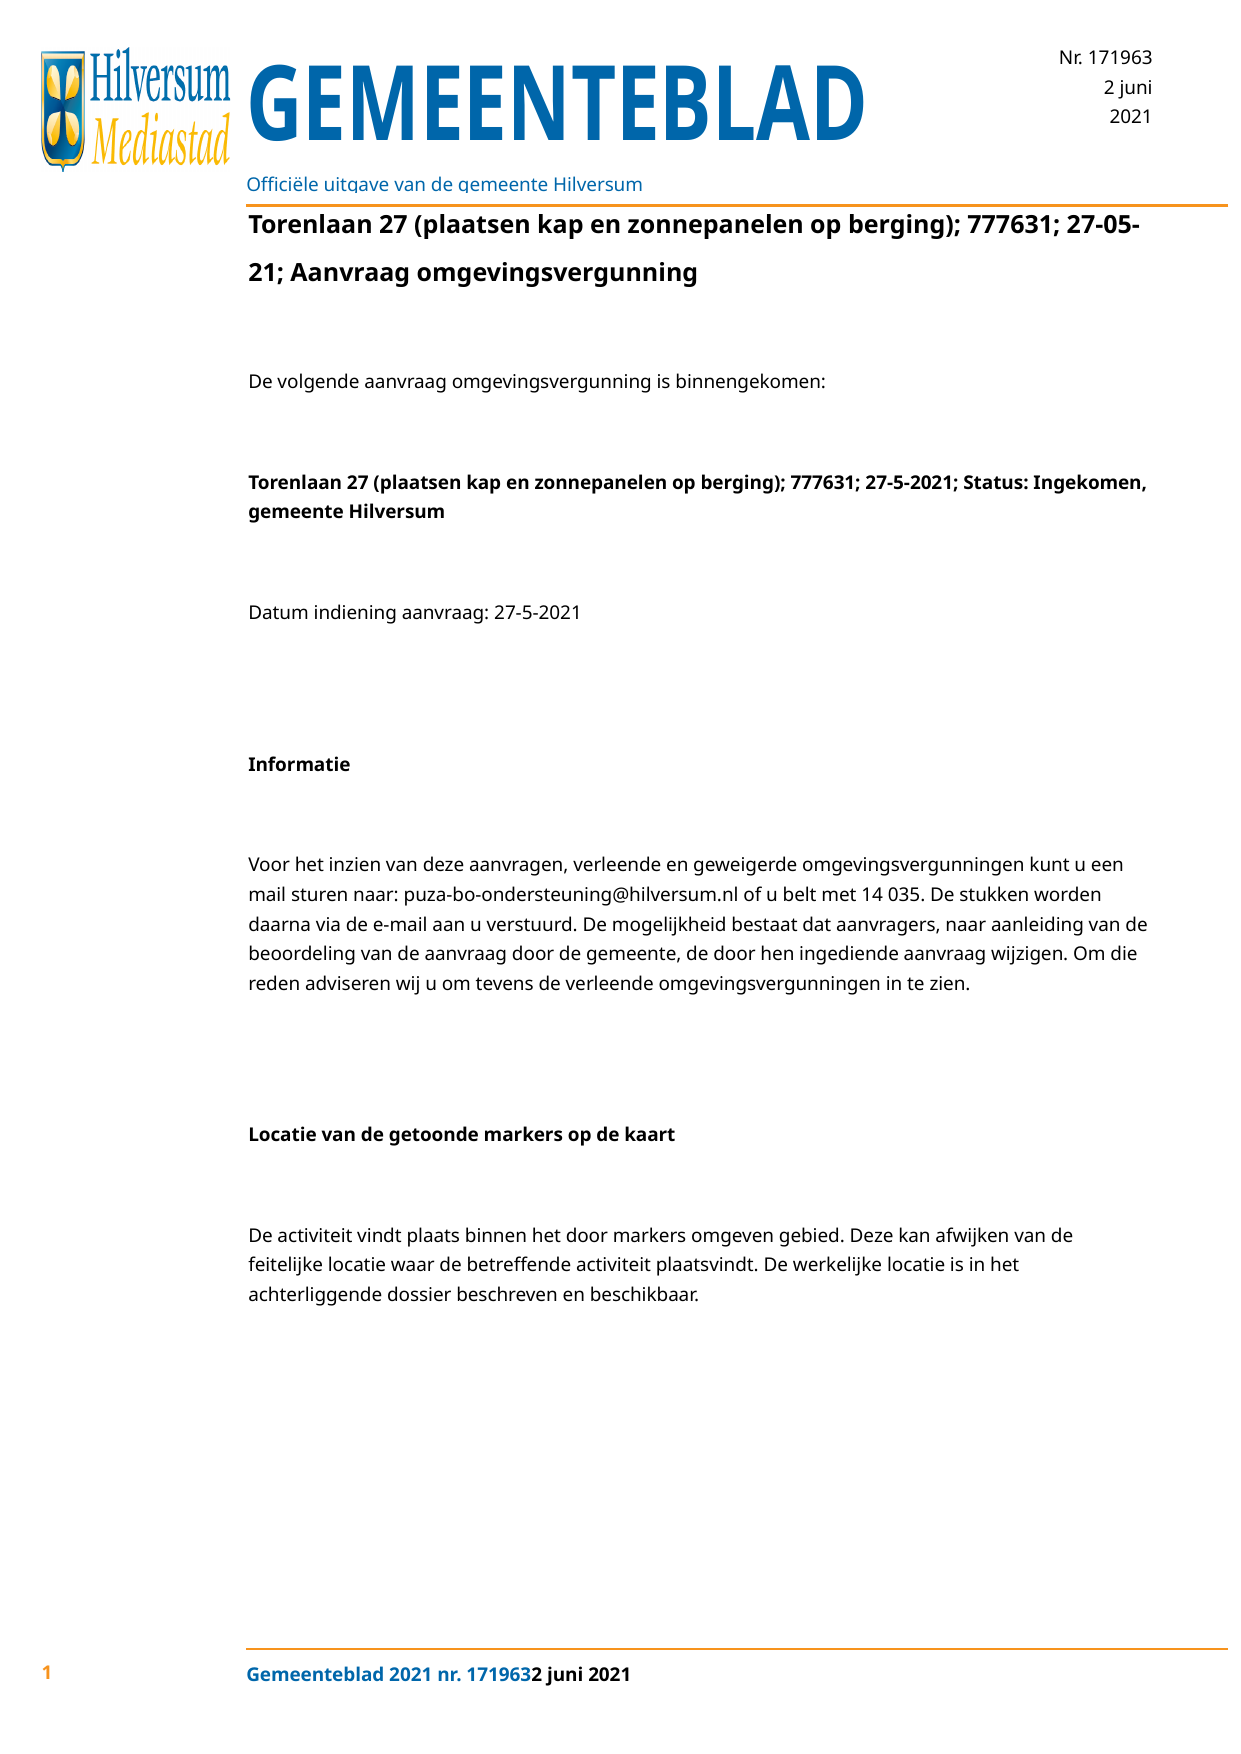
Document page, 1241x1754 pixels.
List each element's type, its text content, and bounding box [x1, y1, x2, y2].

text Datum indiening aanvraag: 27-5-2021 [248, 599, 1152, 625]
text Locatie van de getoonde markers op de kaart [248, 1121, 1152, 1147]
text Informatie [248, 751, 1152, 777]
text Torenlaan 27 (plaatsen kap en zonnepanelen op berging); 777631; 27-5-2021; Status: Ingekomen, gemeente Hilversum [248, 469, 1152, 524]
text Voor het inzien van deze aanvragen, verleende en geweigerde omgevingsvergunningen kunt u een mail sturen naar: puza-bo-ondersteuning@hilversum.nl of u belt met 14 035. De stukken worden daarna via de e-mail aan u verstuurd. De mogelijkheid bestaat dat aanvragers, naar aanleiding van de beoordeling van de aanvraag door de gemeente, de door hen ingediende aanvraag wijzigen. Om die reden adviseren wij u om tevens de verleende omgevingsvergunningen in te zien. [248, 852, 1152, 996]
picture [41, 47, 231, 172]
text De volgende aanvraag omgevingsvergunning is binnengekomen: [248, 368, 1152, 394]
text De activiteit vindt plaats binnen het door markers omgeven gebied. Deze kan afwijken van de feitelijke locatie waar de betreffende activiteit plaatsvindt. De werkelijke locatie is in het achterliggende dossier beschreven en beschikbaar. [248, 1222, 1152, 1307]
text Torenlaan 27 (plaatsen kap en zonnepanelen op berging); 777631; 27-05-21; Aanvraag omgevingsvergunning [248, 207, 1152, 288]
